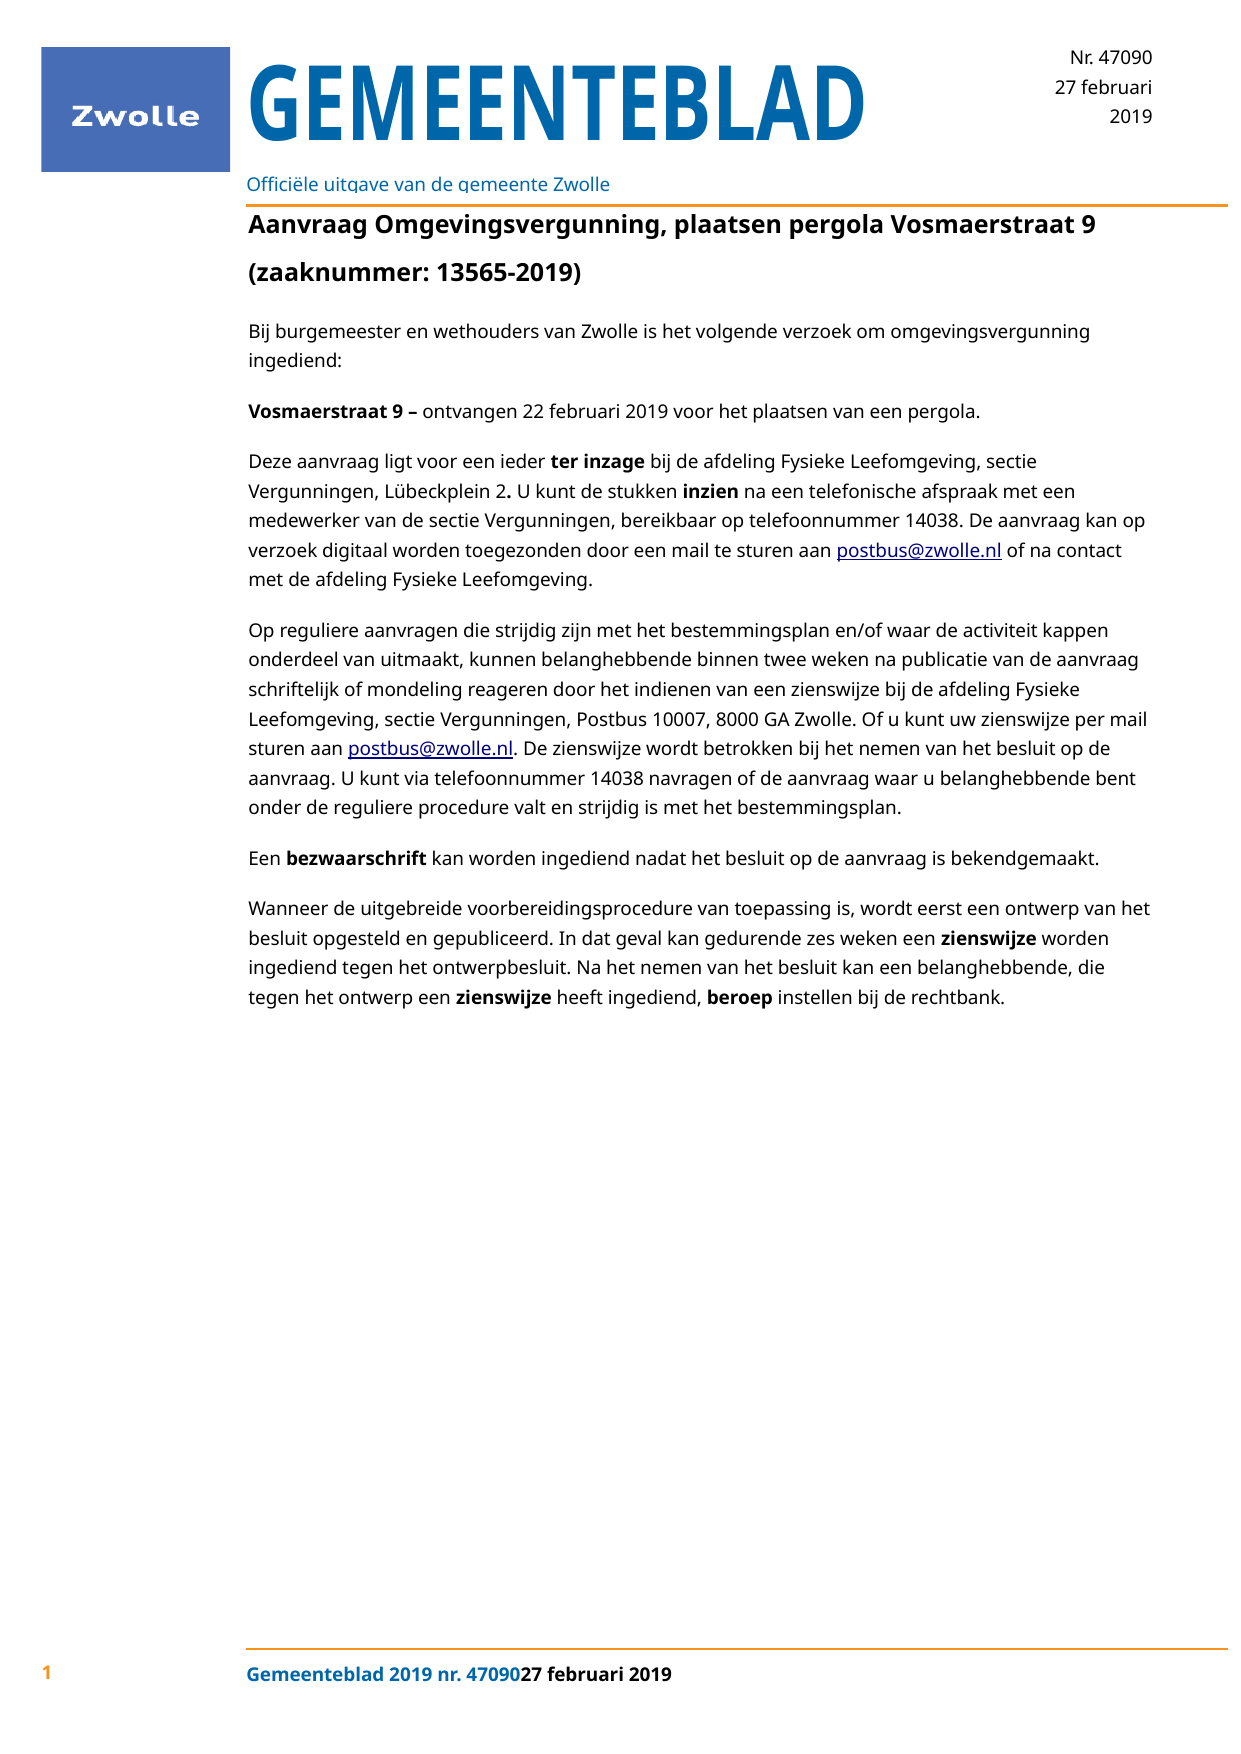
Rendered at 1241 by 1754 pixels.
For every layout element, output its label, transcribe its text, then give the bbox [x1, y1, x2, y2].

text Op reguliere aanvragen die strijdig zijn met het bestemmingsplan en/of waar de activiteit kappen onderdeel van uitmaakt, kunnen belanghebbende binnen twee weken na publicatie van de aanvraag schriftelijk of mondeling reageren door het indienen van een zienswijze bij de afdeling Fysieke Leefomgeving, sectie Vergunningen, Postbus 10007, 8000 GA Zwolle. Of u kunt uw zienswijze per mail sturen aan postbus@zwolle.nl. De zienswijze wordt betrokken bij het nemen van het besluit op de aanvraag. U kunt via telefoonnummer 14038 navragen of de aanvraag waar u belanghebbende bent onder de reguliere procedure valt en strijdig is met het bestemmingsplan. [248, 617, 1152, 820]
text Bij burgemeester en wethouders van Zwolle is het volgende verzoek om omgevingsvergunning ingediend: [248, 318, 1152, 373]
text Deze aanvraag ligt voor een ieder ter inzage bij de afdeling Fysieke Leefomgeving, sectie Vergunningen, Lübeckplein 2. U kunt de stukken inzien na een telefonische afspraak met een medewerker van de sectie Vergunningen, bereikbaar op telefoonnummer 14038. De aanvraag kan op verzoek digitaal worden toegezonden door een mail te sturen aan postbus@zwolle.nl of na contact met de afdeling Fysieke Leefomgeving. [248, 448, 1152, 592]
text Een bezwaarschrift kan worden ingediend nadat het besluit op de aanvraag is bekendgemaakt. [248, 845, 1152, 871]
text Vosmaerstraat 9 – ontvangen 22 februari 2019 voor het plaatsen van een pergola. [248, 398, 1152, 424]
text Wanneer de uitgebreide voorbereidingsprocedure van toepassing is, wordt eerst een ontwerp van het besluit opgesteld en gepubliceerd. In dat geval kan gedurende zes weken een zienswijze worden ingediend tegen het ontwerpbesluit. Na het nemen van het besluit kan een belanghebbende, die tegen het ontwerp een zienswijze heeft ingediend, beroep instellen bij de rechtbank. [248, 895, 1152, 1010]
picture [41, 47, 231, 172]
text Aanvraag Omgevingsvergunning, plaatsen pergola Vosmaerstraat 9 (zaaknummer: 13565-2019) [248, 207, 1152, 288]
